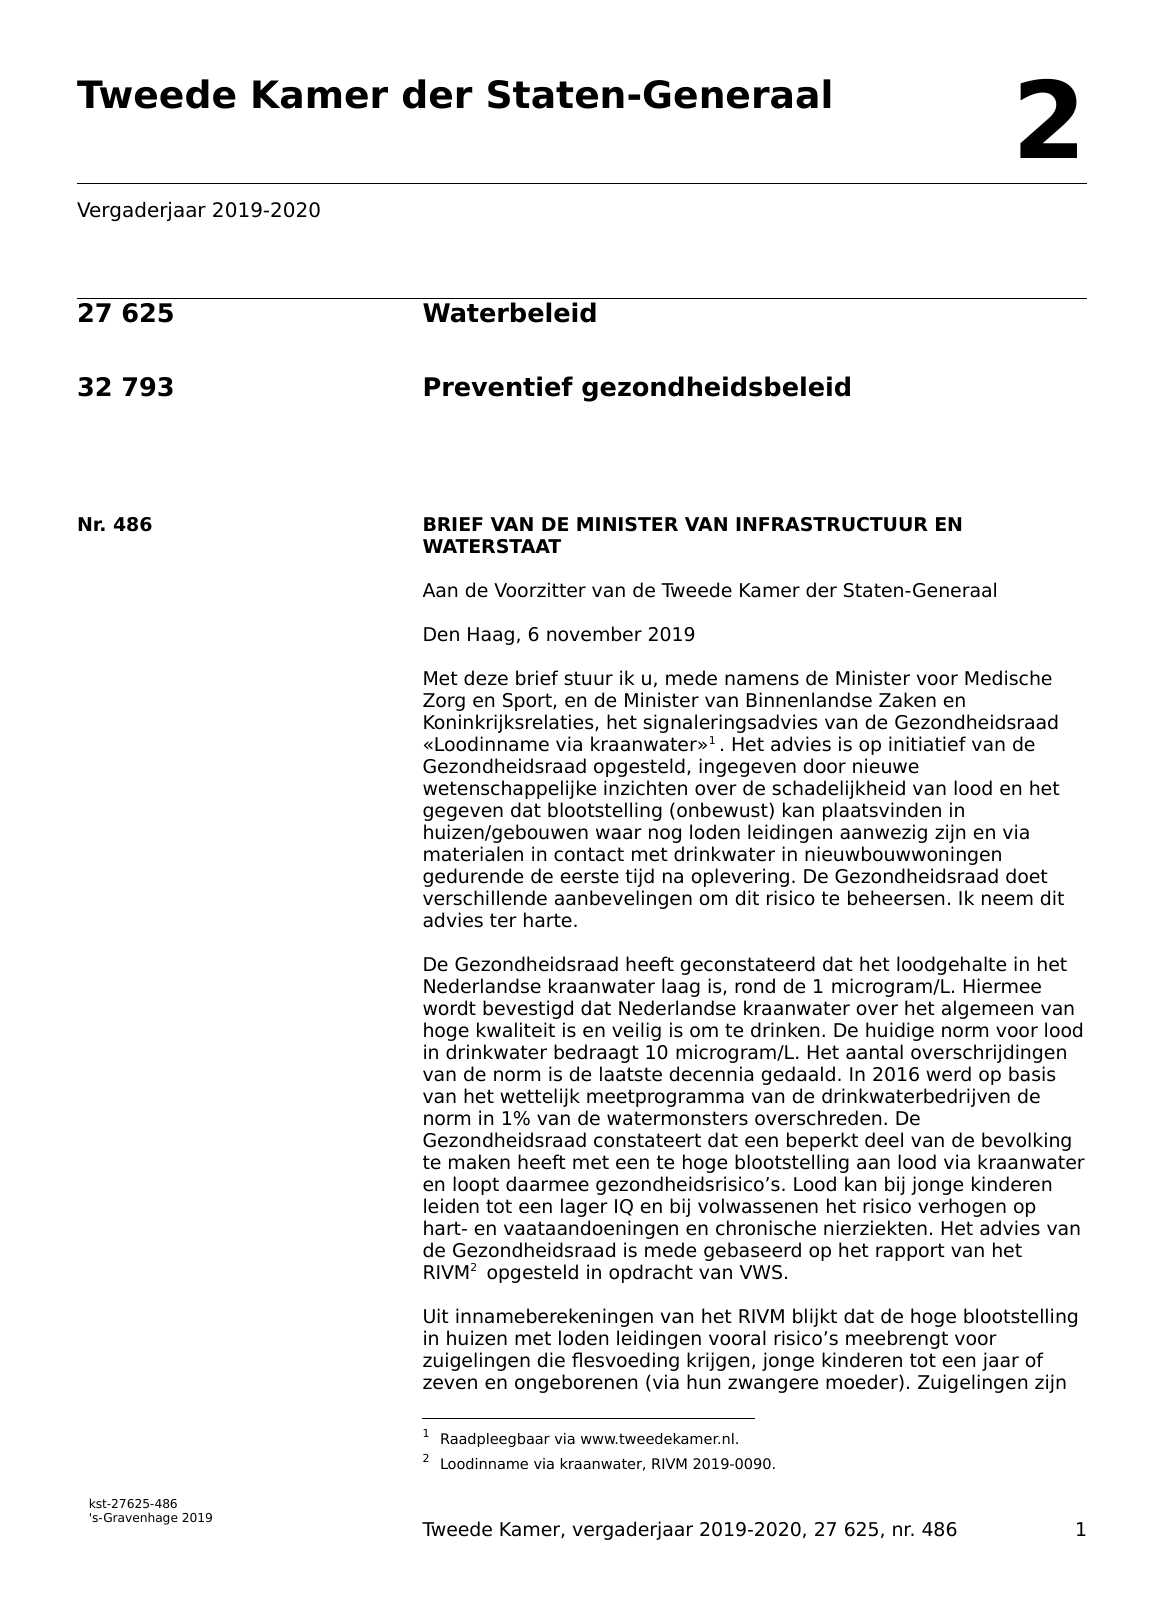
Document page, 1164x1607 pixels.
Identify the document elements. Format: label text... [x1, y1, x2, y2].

text 's-Gravenhage 2019 [88, 1511, 323, 1525]
subtitle 32 793 Preventief gezondheidsbeleid [77, 373, 1087, 403]
table_header 2 [886, 59, 1087, 183]
text Raadpleegbaar via www.tweedekamer.nl. [422, 1427, 1087, 1449]
table_header Tweede Kamer der Staten-Generaal [77, 59, 886, 183]
table_cell Vergaderjaar 2019-2020 [77, 184, 1087, 298]
subtitle 27 625 Waterbeleid [77, 299, 1087, 329]
text Den Haag, 6 november 2019 [422, 624, 1087, 646]
text Met deze brief stuur ik u, mede namens de Minister voor Medische Zorg en Sport, en de Minister van Binnenlandse Zaken en Koninkrijksrelaties, het signaleringsadvies van de Gezondheidsraad «Loodinname via kraanwater». Het advies is op initiatief van de Gezondheidsraad opgesteld, ingegeven door nieuwe wetenschappelijke inzichten over de schadelijkheid van lood en het gegeven dat blootstelling (onbewust) kan plaatsvinden in huizen/gebouwen waar nog loden leidingen aanwezig zijn en via materialen in contact met drinkwater in nieuwbouwwoningen gedurende de eerste tijd na oplevering. De Gezondheidsraad doet verschillende aanbevelingen om dit risico te beheersen. Ik neem dit advies ter harte. [422, 668, 1087, 932]
text De Gezondheidsraad heeft geconstateerd dat het loodgehalte in het Nederlandse kraanwater laag is, rond de 1 microgram/L. Hiermee wordt bevestigd dat Nederlandse kraanwater over het algemeen van hoge kwaliteit is en veilig is om te drinken. De huidige norm voor lood in drinkwater bedraagt 10 microgram/L. Het aantal overschrijdingen van de norm is de laatste decennia gedaald. In 2016 werd op basis van het wettelijk meetprogramma van de drinkwaterbedrijven de norm in 1% van de watermonsters overschreden. De Gezondheidsraad constateert dat een beperkt deel van de bevolking te maken heeft met een te hoge blootstelling aan lood via kraanwater en loopt daarmee gezondheidsrisico’s. Lood kan bij jonge kinderen leiden tot een lager IQ en bij volwassenen het risico verhogen op hart- en vaataandoeningen en chronische nierziekten. Het advies van de Gezondheidsraad is mede gebaseerd op het rapport van het RIVM opgesteld in opdracht van VWS. [422, 954, 1087, 1284]
text kst-27625-486 [88, 1497, 323, 1511]
text Aan de Voorzitter van de Tweede Kamer der Staten-Generaal [422, 580, 1087, 602]
text Loodinname via kraanwater, RIVM 2019-0090. [422, 1452, 1087, 1474]
text Uit innameberekeningen van het RIVM blijkt dat de hoge blootstelling in huizen met loden leidingen vooral risico’s meebrengt voor zuigelingen die flesvoeding krijgen, jonge kinderen tot een jaar of zeven en ongeborenen (via hun zwangere moeder). Zuigelingen zijn [422, 1306, 1087, 1394]
subtitle Nr. 486 BRIEF VAN DE MINISTER VAN INFRASTRUCTUUR EN WATERSTAAT [77, 514, 1087, 558]
